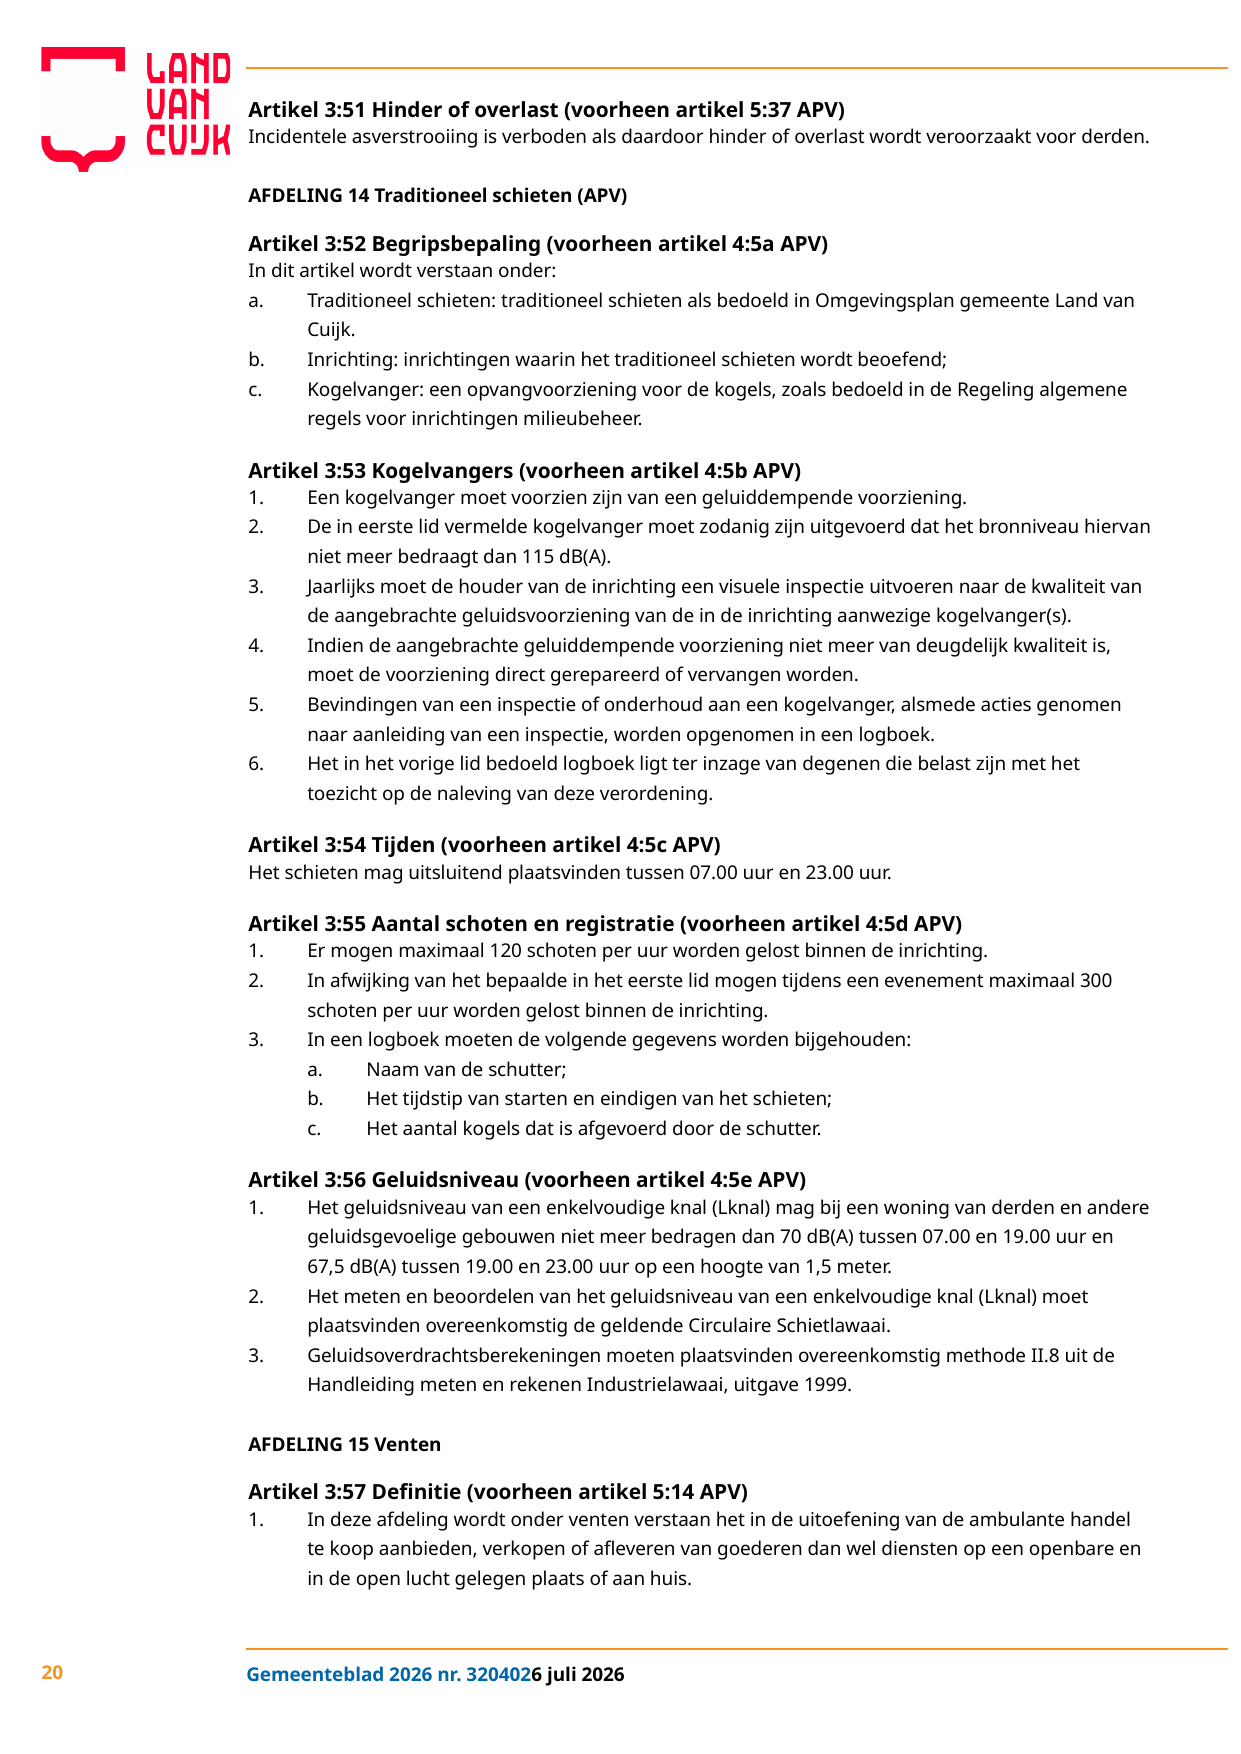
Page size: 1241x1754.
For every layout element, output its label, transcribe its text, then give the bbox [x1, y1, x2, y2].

text AFDELING 15 Venten [248, 1431, 1152, 1456]
list Bevindingen van een inspectie of onderhoud aan een kogelvanger, alsmede acties genomen naar aanleiding van een inspectie, worden opgenomen in een logboek. [248, 691, 1152, 747]
list Het tijdstip van starten en eindigen van het schieten; [307, 1086, 1152, 1111]
text Artikel 3:56 Geluidsniveau (voorheen artikel 4:5e APV) [248, 1166, 1152, 1194]
text Artikel 3:53 Kogelvangers (voorheen artikel 4:5b APV) [248, 456, 1152, 484]
text Het schieten mag uitsluitend plaatsvinden tussen 07.00 uur en 23.00 uur. [248, 859, 1152, 884]
list Jaarlijks moet de houder van de inrichting een visuele inspectie uitvoeren naar de kwaliteit van de aangebrachte geluidsvoorziening van de in de inrichting aanwezige kogelvanger(s). [248, 573, 1152, 628]
list Geluidsoverdrachtsberekeningen moeten plaatsvinden overeenkomstig methode II.8 uit de Handleiding meten en rekenen Industrielawaai, uitgave 1999. [248, 1342, 1152, 1397]
list Een kogelvanger moet voorzien zijn van een geluiddempende voorziening. [248, 484, 1152, 510]
list Het meten en beoordelen van het geluidsniveau van een enkelvoudige knal (Lknal) moet plaatsvinden overeenkomstig de geldende Circulaire Schietlawaai. [248, 1283, 1152, 1338]
list Het aantal kogels dat is afgevoerd door de schutter. [307, 1115, 1152, 1141]
picture [41, 47, 231, 172]
list Inrichting: inrichtingen waarin het traditioneel schieten wordt beoefend; [248, 346, 1152, 372]
text Artikel 3:52 Begripsbepaling (voorheen artikel 4:5a APV) [248, 229, 1152, 257]
text Incidentele asverstrooiing is verboden als daardoor hinder of overlast wordt veroorzaakt voor derden. [248, 123, 1152, 149]
list Het in het vorige lid bedoeld logboek ligt ter inzage van degenen die belast zijn met het toezicht op de naleving van deze verordening. [248, 750, 1152, 806]
list Naam van de schutter; [307, 1056, 1152, 1082]
text AFDELING 14 Traditioneel schieten (APV) [248, 182, 1152, 208]
list Traditioneel schieten: traditioneel schieten als bedoeld in Omgevingsplan gemeente Land van Cuijk. [248, 287, 1152, 342]
list Er mogen maximaal 120 schoten per uur worden gelost binnen de inrichting. [248, 938, 1152, 963]
list Het geluidsniveau van een enkelvoudige knal (Lknal) mag bij een woning van derden en andere geluidsgevoelige gebouwen niet meer bedragen dan 70 dB(A) tussen 07.00 en 19.00 uur en 67,5 dB(A) tussen 19.00 en 23.00 uur op een hoogte van 1,5 meter. [248, 1194, 1152, 1279]
list In deze afdeling wordt onder venten verstaan het in de uitoefening van de ambulante handel te koop aanbieden, verkopen of afleveren van goederen dan wel diensten op een openbare en in de open lucht gelegen plaats of aan huis. [248, 1506, 1152, 1591]
list In een logboek moeten de volgende gegevens worden bijgehouden: [248, 1026, 1152, 1052]
text Artikel 3:54 Tijden (voorheen artikel 4:5c APV) [248, 830, 1152, 859]
text In dit artikel wordt verstaan onder: [248, 257, 1152, 283]
text Artikel 3:51 Hinder of overlast (voorheen artikel 5:37 APV) [248, 95, 1152, 123]
list In afwijking van het bepaalde in het eerste lid mogen tijdens een evenement maximaal 300 schoten per uur worden gelost binnen de inrichting. [248, 967, 1152, 1023]
list De in eerste lid vermelde kogelvanger moet zodanig zijn uitgevoerd dat het bronniveau hiervan niet meer bedraagt dan 115 dB(A). [248, 514, 1152, 569]
text Artikel 3:57 Definitie (voorheen artikel 5:14 APV) [248, 1477, 1152, 1506]
list Indien de aangebrachte geluiddempende voorziening niet meer van deugdelijk kwaliteit is, moet de voorziening direct gerepareerd of vervangen worden. [248, 632, 1152, 687]
text Artikel 3:55 Aantal schoten en registratie (voorheen artikel 4:5d APV) [248, 909, 1152, 938]
list Kogelvanger: een opvangvoorziening voor de kogels, zoals bedoeld in de Regeling algemene regels voor inrichtingen milieubeheer. [248, 376, 1152, 431]
